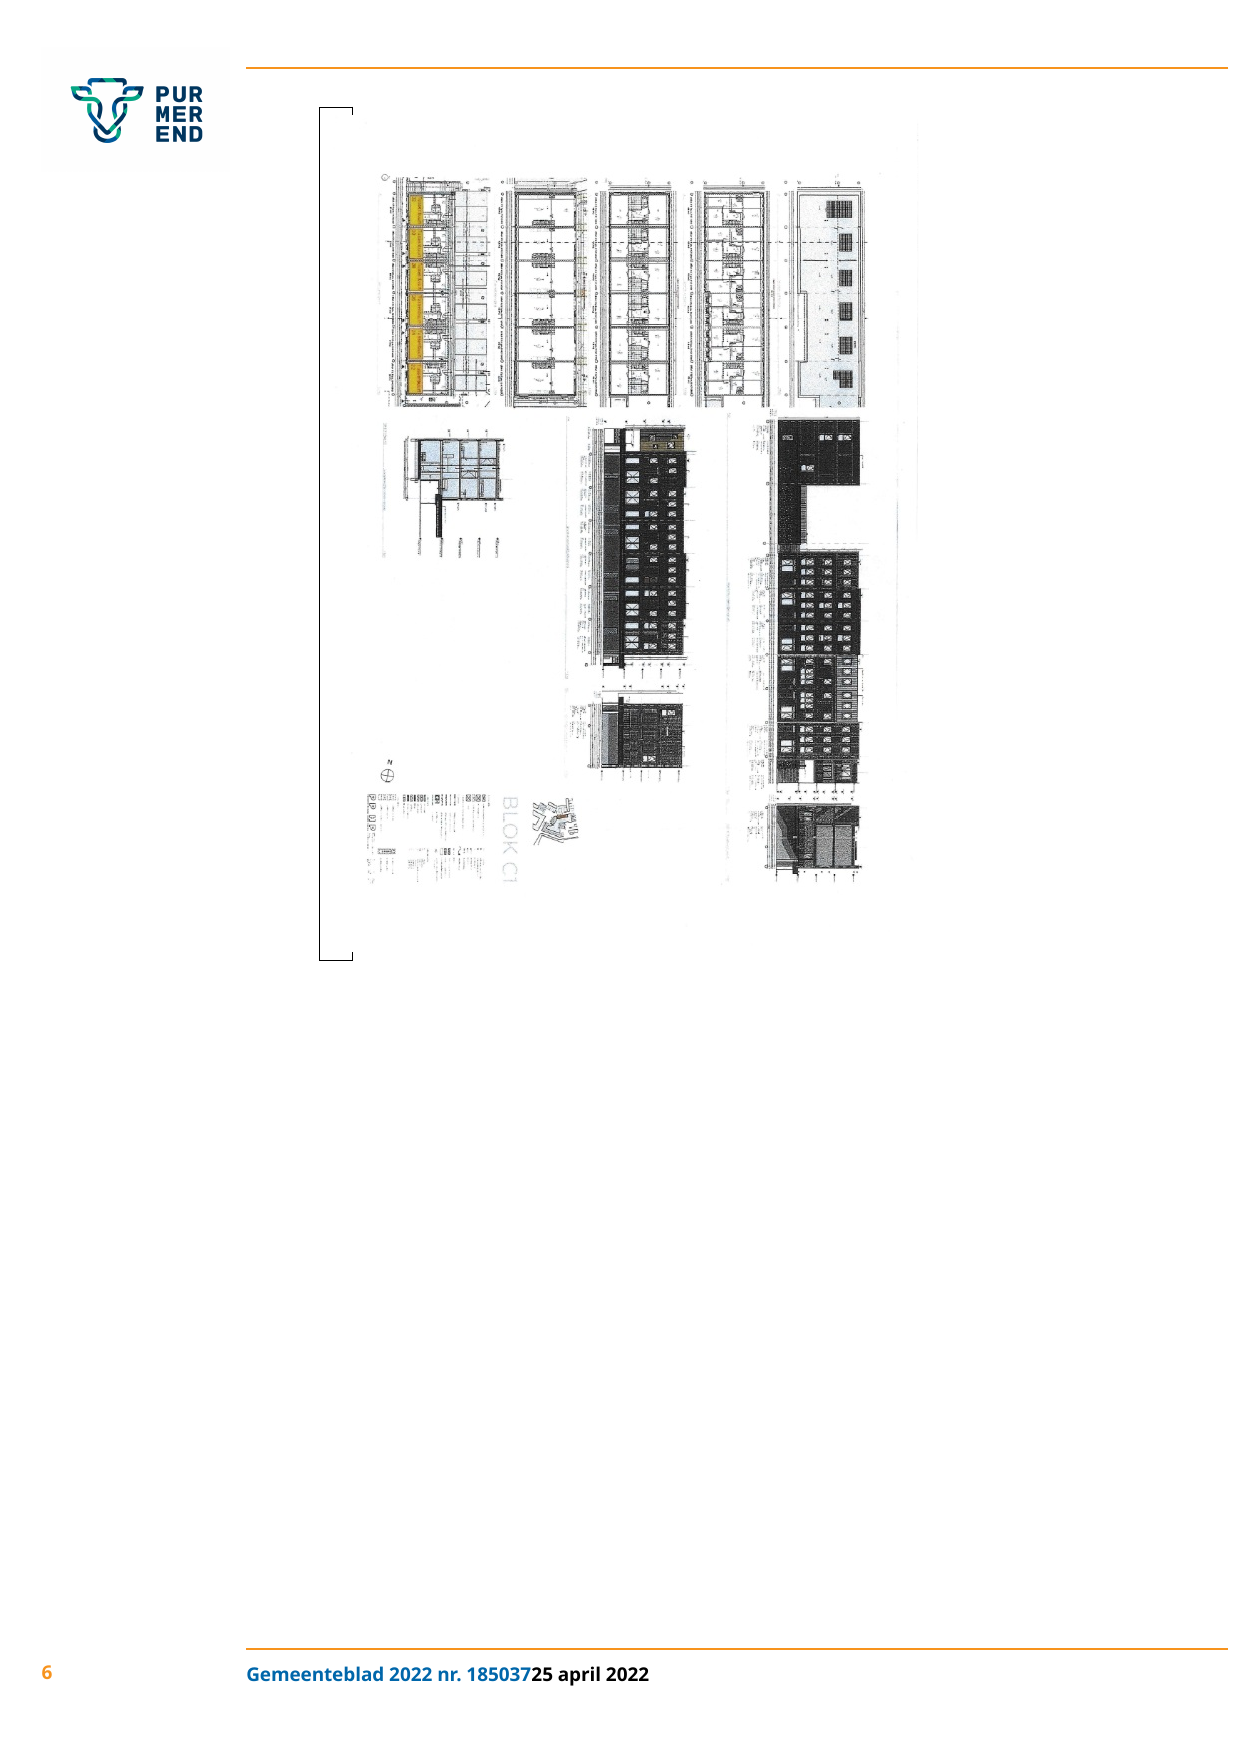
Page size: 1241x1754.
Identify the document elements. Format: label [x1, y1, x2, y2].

picture [41, 47, 231, 172]
picture [327, 115, 919, 952]
